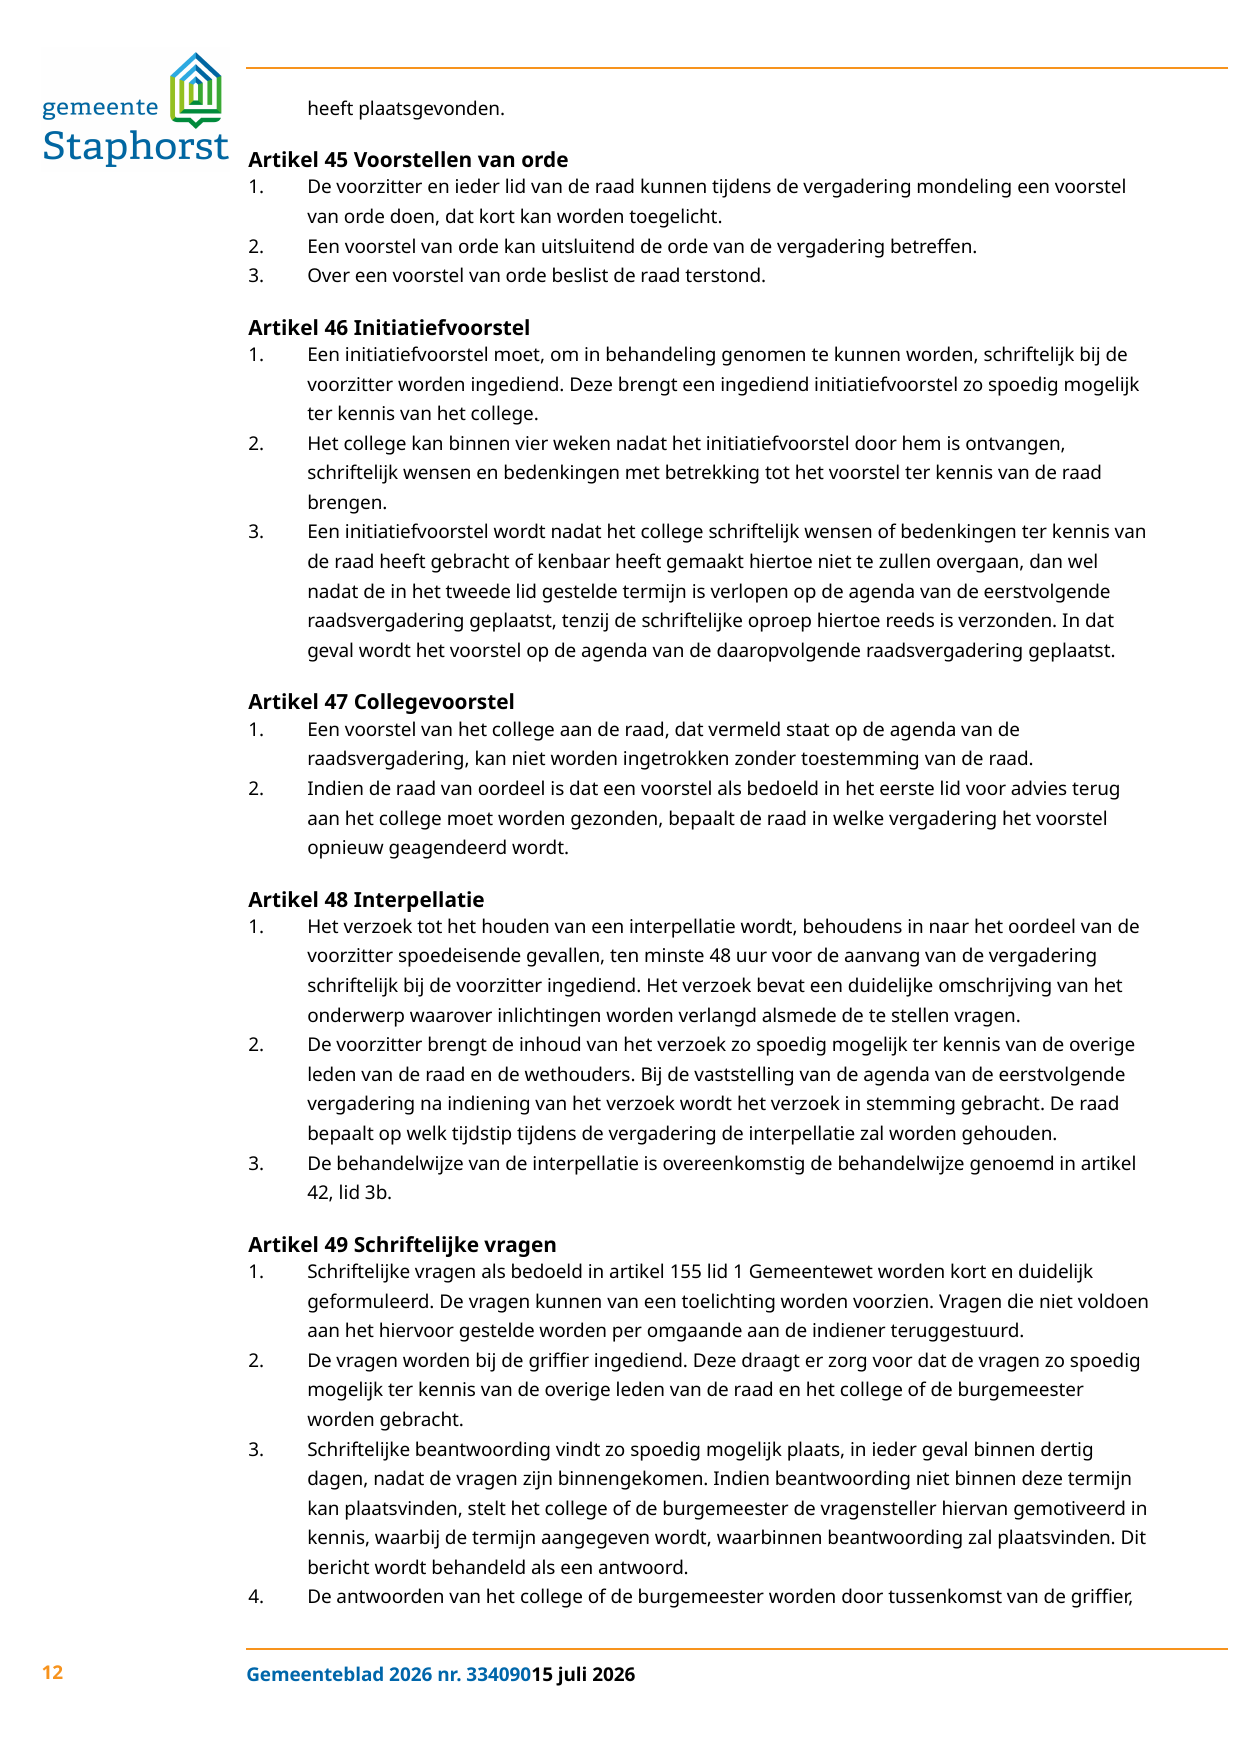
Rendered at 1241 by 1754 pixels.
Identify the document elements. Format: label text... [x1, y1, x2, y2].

text Artikel 46 Initiatiefvoorstel [248, 313, 1152, 341]
text Artikel 49 Schriftelijke vragen [248, 1230, 1152, 1258]
list Schriftelijke vragen als bedoeld in artikel 155 lid 1 Gemeentewet worden kort en duidelijk geformuleerd. De vragen kunnen van een toelichting worden voorzien. Vragen die niet voldoen aan het hiervoor gestelde worden per omgaande aan de indiener teruggestuurd. [248, 1258, 1152, 1343]
picture [41, 47, 231, 172]
list Een voorstel van het college aan de raad, dat vermeld staat op de agenda van de raadsvergadering, kan niet worden ingetrokken zonder toestemming van de raad. [248, 716, 1152, 771]
list De antwoorden van het college of de burgemeester worden door tussenkomst van de griffier, [248, 1584, 1152, 1609]
text Artikel 48 Interpellatie [248, 885, 1152, 913]
list Een voorstel van orde kan uitsluitend de orde van de vergadering betreffen. [248, 233, 1152, 258]
list De vragen worden bij de griffier ingediend. Deze draagt er zorg voor dat de vragen zo spoedig mogelijk ter kennis van de overige leden van de raad en het college of de burgemeester worden gebracht. [248, 1347, 1152, 1432]
list heeft plaatsgevonden. [248, 95, 1152, 121]
list Het verzoek tot het houden van een interpellatie wordt, behoudens in naar het oordeel van de voorzitter spoedeisende gevallen, ten minste 48 uur voor de aanvang van de vergadering schriftelijk bij de voorzitter ingediend. Het verzoek bevat een duidelijke omschrijving van het onderwerp waarover inlichtingen worden verlangd alsmede de te stellen vragen. [248, 913, 1152, 1028]
list Schriftelijke beantwoording vindt zo spoedig mogelijk plaats, in ieder geval binnen dertig dagen, nadat de vragen zijn binnengekomen. Indien beantwoording niet binnen deze termijn kan plaatsvinden, stelt het college of de burgemeester de vragensteller hiervan gemotiveerd in kennis, waarbij de termijn aangegeven wordt, waarbinnen beantwoording zal plaatsvinden. Dit bericht wordt behandeld als een antwoord. [248, 1436, 1152, 1580]
list Een initiatiefvoorstel wordt nadat het college schriftelijk wensen of bedenkingen ter kennis van de raad heeft gebracht of kenbaar heeft gemaakt hiertoe niet te zullen overgaan, dan wel nadat de in het tweede lid gestelde termijn is verlopen op de agenda van de eerstvolgende raadsvergadering geplaatst, tenzij de schriftelijke oproep hiertoe reeds is verzonden. In dat geval wordt het voorstel op de agenda van de daaropvolgende raadsvergadering geplaatst. [248, 519, 1152, 663]
list De voorzitter brengt de inhoud van het verzoek zo spoedig mogelijk ter kennis van de overige leden van de raad en de wethouders. Bij de vaststelling van de agenda van de eerstvolgende vergadering na indiening van het verzoek wordt het verzoek in stemming gebracht. De raad bepaalt op welk tijdstip tijdens de vergadering de interpellatie zal worden gehouden. [248, 1031, 1152, 1146]
list Indien de raad van oordeel is dat een voorstel als bedoeld in het eerste lid voor advies terug aan het college moet worden gezonden, bepaalt de raad in welke vergadering het voorstel opnieuw geagendeerd wordt. [248, 775, 1152, 860]
list Over een voorstel van orde beslist de raad terstond. [248, 262, 1152, 288]
list Een initiatiefvoorstel moet, om in behandeling genomen te kunnen worden, schriftelijk bij de voorzitter worden ingediend. Deze brengt een ingediend initiatiefvoorstel zo spoedig mogelijk ter kennis van het college. [248, 341, 1152, 426]
list De voorzitter en ieder lid van de raad kunnen tijdens de vergadering mondeling een voorstel van orde doen, dat kort kan worden toegelicht. [248, 174, 1152, 229]
list Het college kan binnen vier weken nadat het initiatiefvoorstel door hem is ontvangen, schriftelijk wensen en bedenkingen met betrekking tot het voorstel ter kennis van de raad brengen. [248, 430, 1152, 515]
list De behandelwijze van de interpellatie is overeenkomstig de behandelwijze genoemd in artikel 42, lid 3b. [248, 1150, 1152, 1205]
text Artikel 47 Collegevoorstel [248, 687, 1152, 716]
text Artikel 45 Voorstellen van orde [248, 145, 1152, 174]
